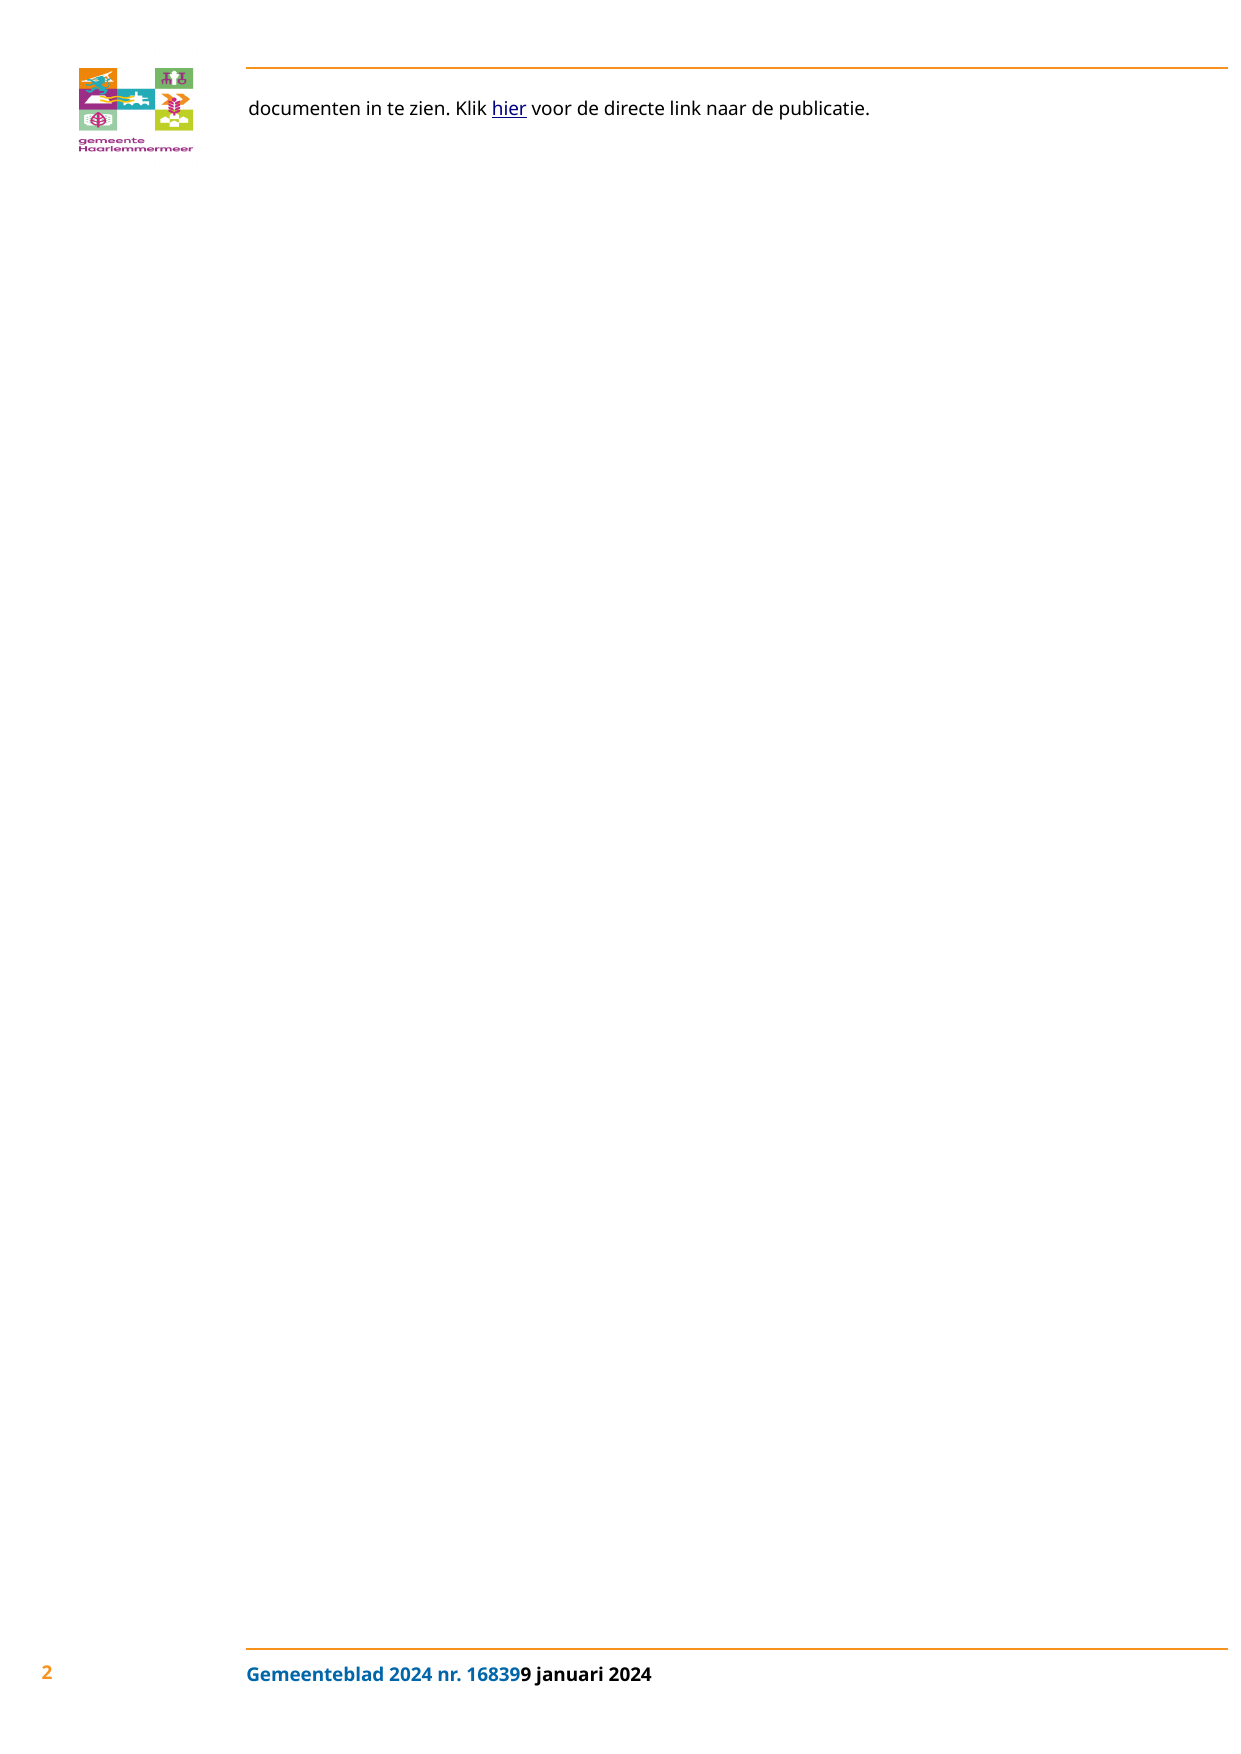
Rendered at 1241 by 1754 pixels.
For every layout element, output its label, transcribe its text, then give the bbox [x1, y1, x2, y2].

picture [41, 47, 231, 172]
text documenten in te zien. Klik hier voor de directe link naar de publicatie. [248, 95, 1152, 121]
